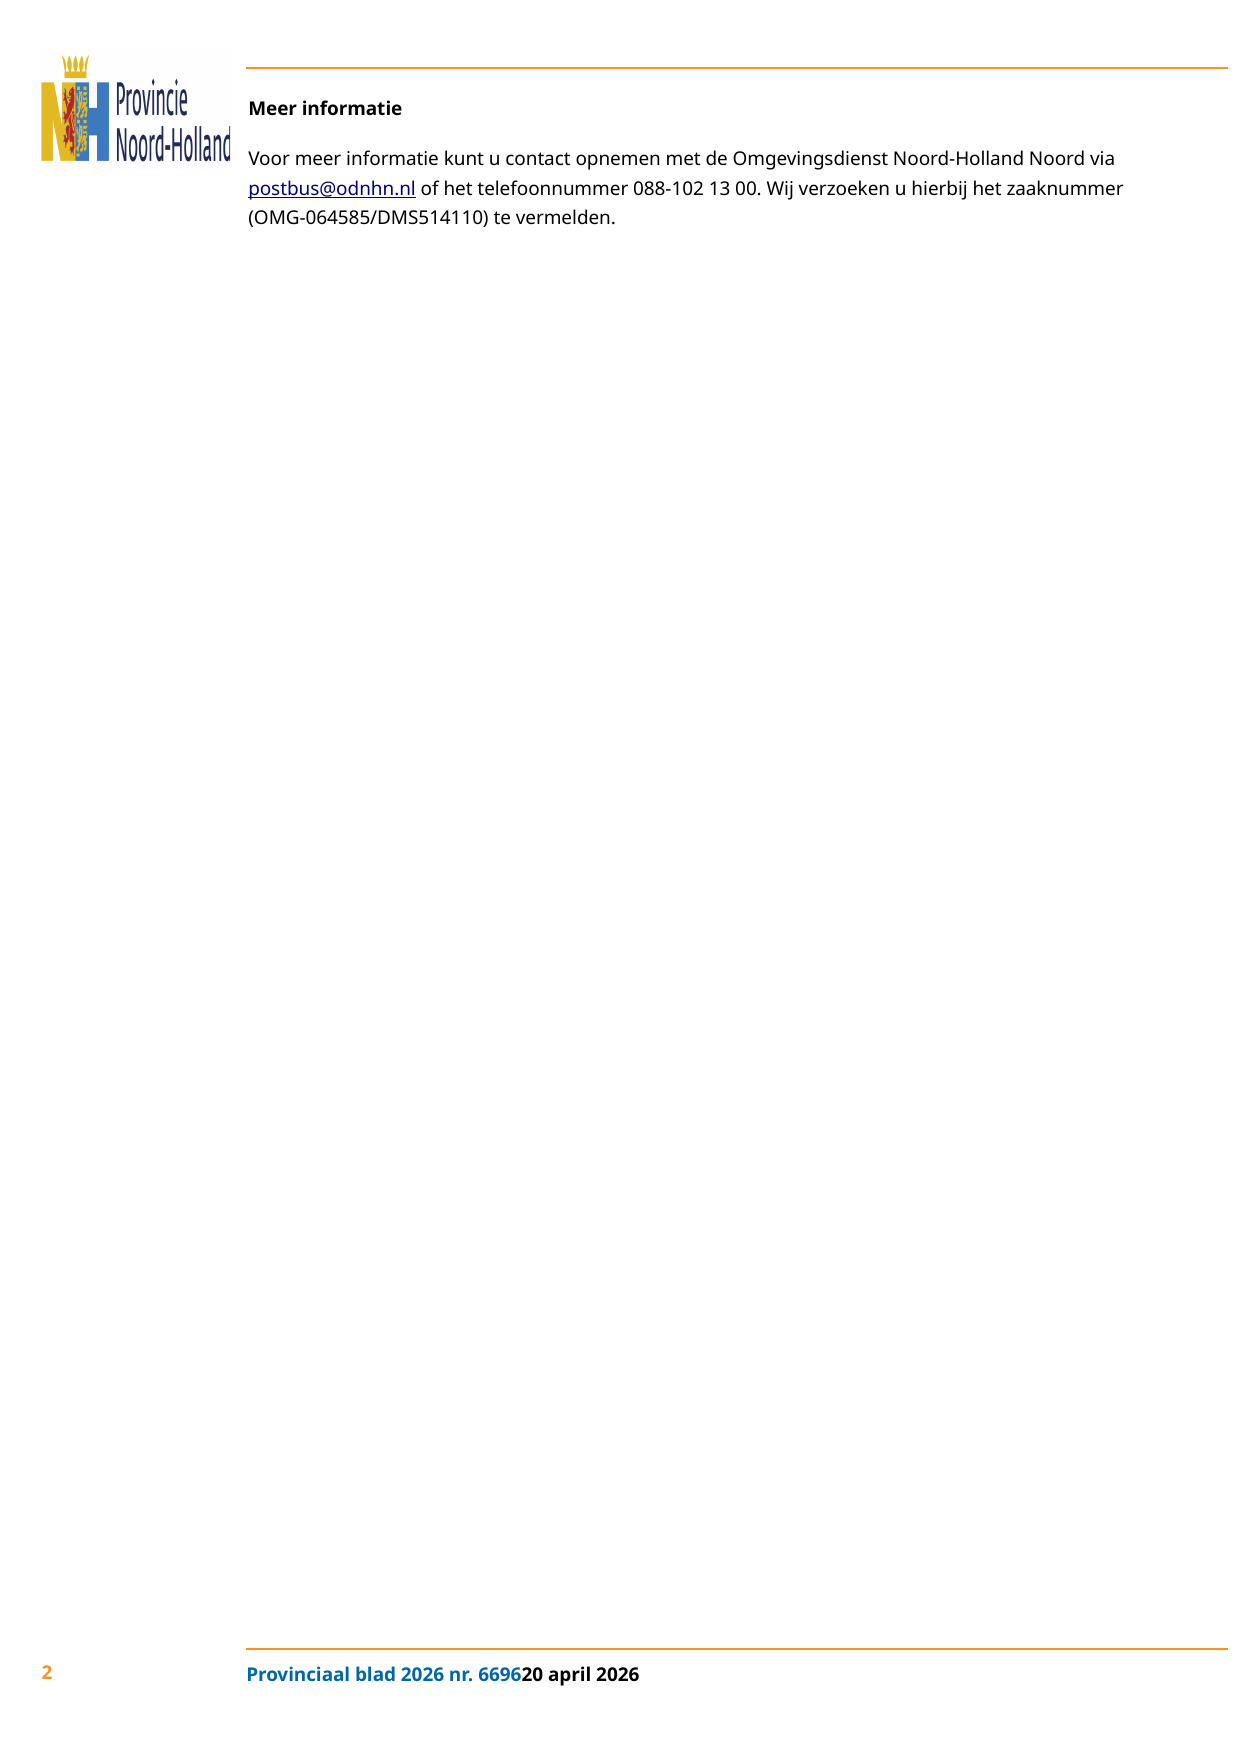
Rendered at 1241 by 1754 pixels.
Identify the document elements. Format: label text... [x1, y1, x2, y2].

text Meer informatie [248, 95, 1152, 121]
text Voor meer informatie kunt u contact opnemen met de Omgevingsdienst Noord-Holland Noord via postbus@odnhn.nl of het telefoonnummer 088-102 13 00. Wij verzoeken u hierbij het zaaknummer (OMG-064585/DMS514110) te vermelden. [248, 145, 1152, 230]
picture [41, 47, 231, 172]
